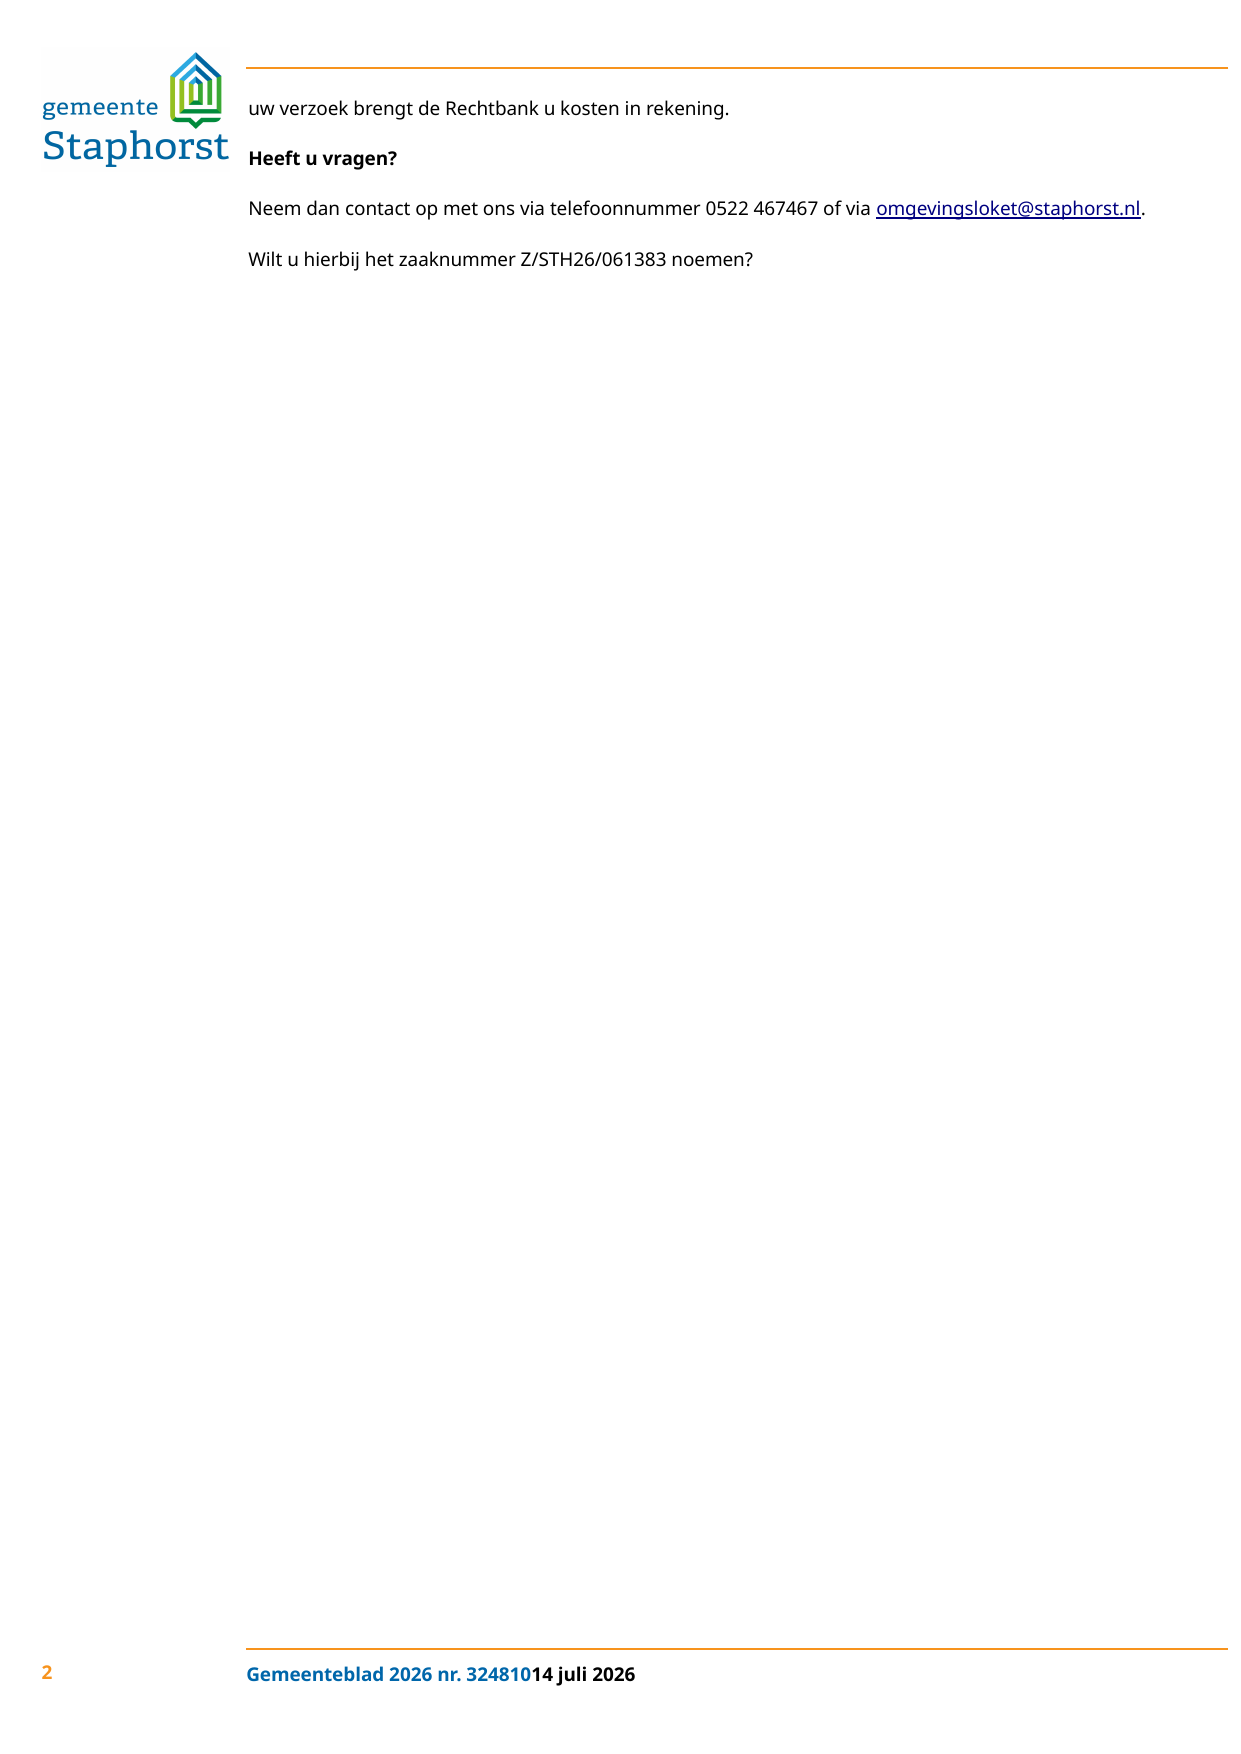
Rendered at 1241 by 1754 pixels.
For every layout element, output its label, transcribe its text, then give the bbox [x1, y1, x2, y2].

text Wilt u hierbij het zaaknummer Z/STH26/061383 noemen? [248, 246, 1152, 272]
text Heeft u vragen? [248, 145, 1152, 171]
text uw verzoek brengt de Rechtbank u kosten in rekening. [248, 95, 1152, 121]
text Neem dan contact op met ons via telefoonnummer 0522 467467 of via omgevingsloket@staphorst.nl. [248, 196, 1152, 221]
picture [41, 47, 231, 172]
